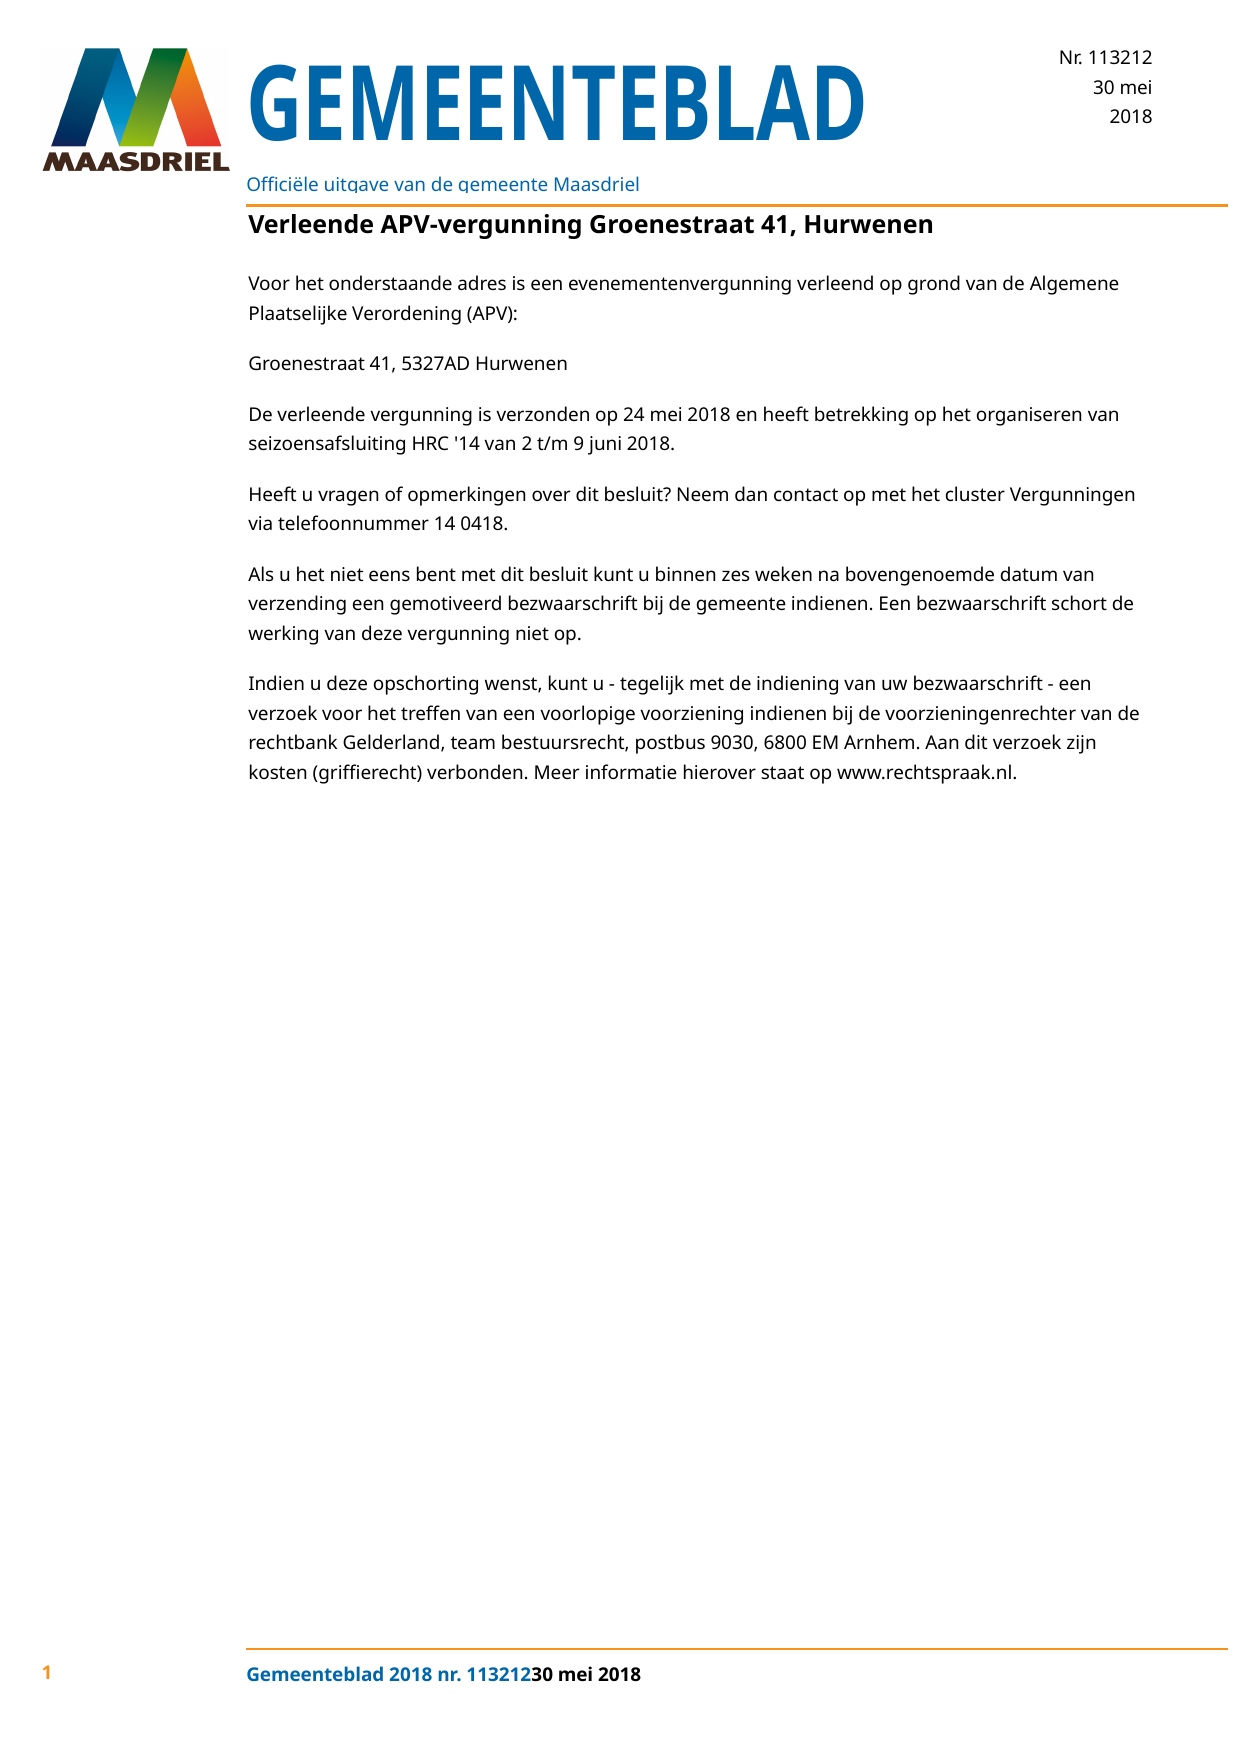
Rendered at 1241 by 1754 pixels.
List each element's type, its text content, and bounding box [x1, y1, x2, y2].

picture [41, 47, 231, 172]
text Heeft u vragen of opmerkingen over dit besluit? Neem dan contact op met het cluster Vergunningen via telefoonnummer 14 0418. [248, 481, 1152, 536]
text Voor het onderstaande adres is een evenementenvergunning verleend op grond van de Algemene Plaatselijke Verordening (APV): [248, 270, 1152, 326]
text De verleende vergunning is verzonden op 24 mei 2018 en heeft betrekking op het organiseren van seizoensafsluiting HRC '14 van 2 t/m 9 juni 2018. [248, 401, 1152, 456]
text Als u het niet eens bent met dit besluit kunt u binnen zes weken na bovengenoemde datum van verzending een gemotiveerd bezwaarschrift bij de gemeente indienen. Een bezwaarschrift schort de werking van deze vergunning niet op. [248, 561, 1152, 646]
text Verleende APV-vergunning Groenestraat 41, Hurwenen [248, 207, 1152, 241]
text Groenestraat 41, 5327AD Hurwenen [248, 350, 1152, 376]
text Indien u deze opschorting wenst, kunt u - tegelijk met de indiening van uw bezwaarschrift - een verzoek voor het treffen van een voorlopige voorziening indienen bij de voorzieningenrechter van de rechtbank Gelderland, team bestuursrecht, postbus 9030, 6800 EM Arnhem. Aan dit verzoek zijn kosten (griffierecht) verbonden. Meer informatie hierover staat op www.rechtspraak.nl. [248, 670, 1152, 785]
